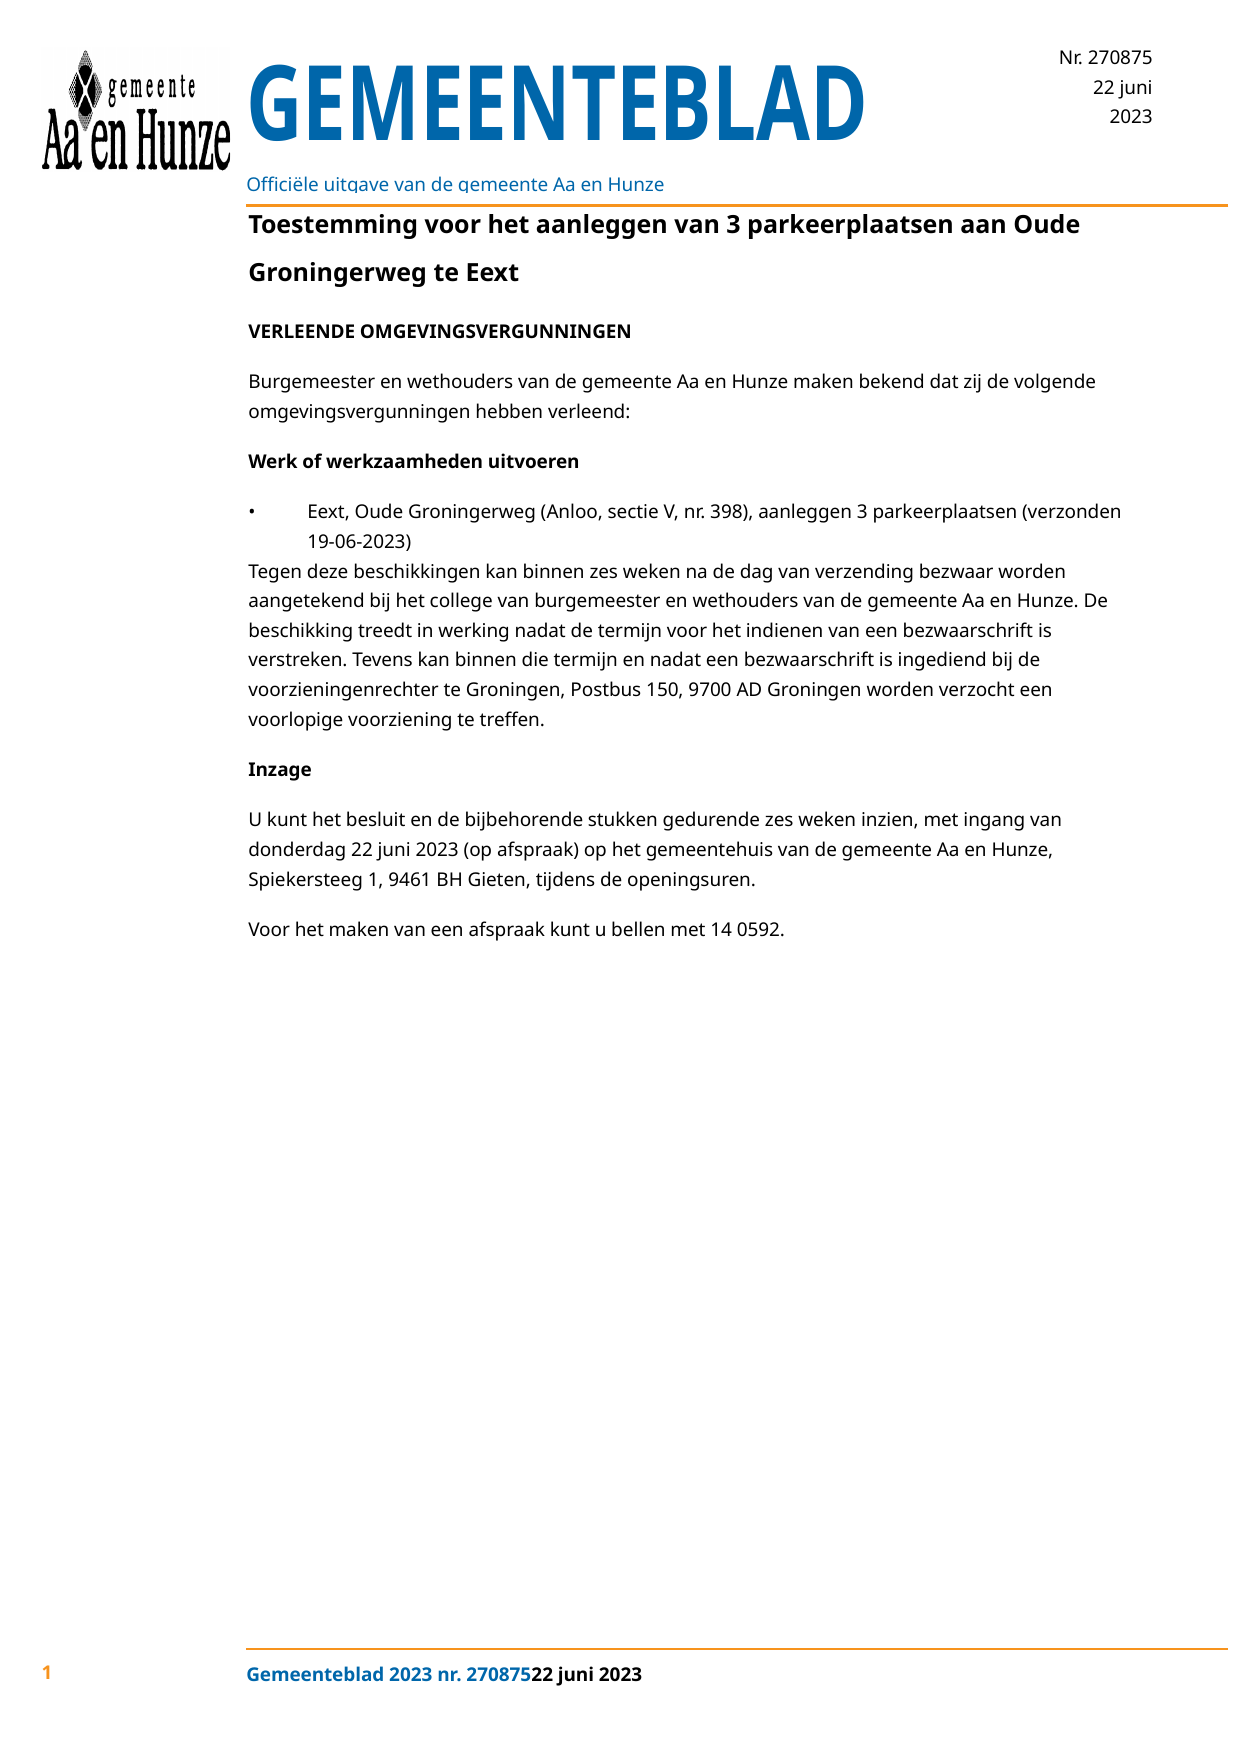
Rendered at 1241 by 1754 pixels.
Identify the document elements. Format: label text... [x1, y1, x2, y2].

text Burgemeester en wethouders van de gemeente Aa en Hunze maken bekend dat zij de volgende omgevingsvergunningen hebben verleend: [248, 368, 1152, 424]
text Voor het maken van een afspraak kunt u bellen met 14 0592. [248, 916, 1152, 942]
text Werk of werkzaamheden uitvoeren [248, 448, 1152, 474]
picture [41, 47, 231, 172]
text Inzage [248, 756, 1152, 782]
text Toestemming voor het aanleggen van 3 parkeerplaatsen aan Oude Groningerweg te Eext [248, 207, 1152, 288]
text VERLEENDE OMGEVINGSVERGUNNINGEN [248, 318, 1152, 344]
list Eext, Oude Groningerweg (Anloo, sectie V, nr. 398), aanleggen 3 parkeerplaatsen (verzonden 19-06-2023) [248, 499, 1152, 554]
text Tegen deze beschikkingen kan binnen zes weken na de dag van verzending bezwaar worden aangetekend bij het college van burgemeester en wethouders van de gemeente Aa en Hunze. De beschikking treedt in werking nadat de termijn voor het indienen van een bezwaarschrift is verstreken. Tevens kan binnen die termijn en nadat een bezwaarschrift is ingediend bij de voorzieningenrechter te Groningen, Postbus 150, 9700 AD Groningen worden verzocht een voorlopige voorziening te treffen. [248, 558, 1152, 732]
text U kunt het besluit en de bijbehorende stukken gedurende zes weken inzien, met ingang van donderdag 22 juni 2023 (op afspraak) op het gemeentehuis van de gemeente Aa en Hunze, Spiekersteeg 1, 9461 BH Gieten, tijdens de openingsuren. [248, 807, 1152, 892]
